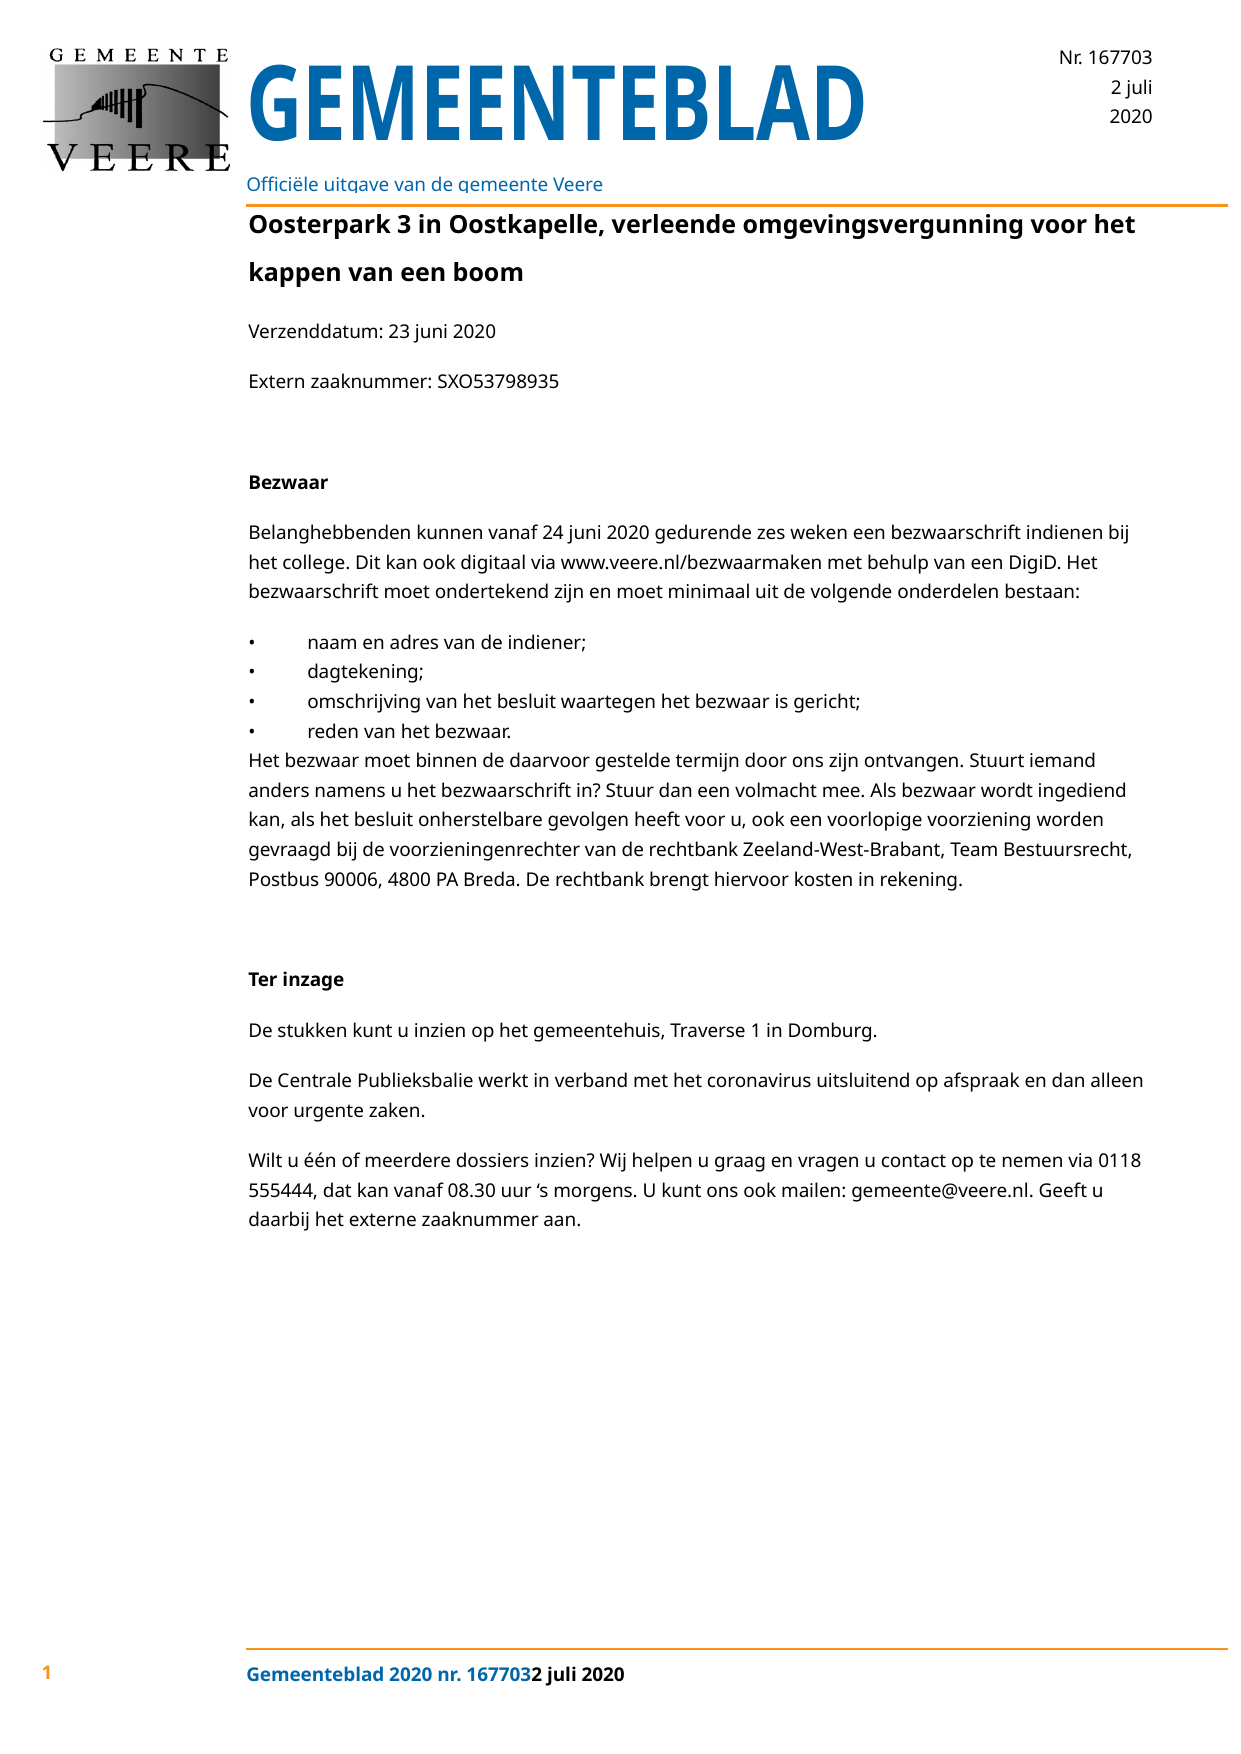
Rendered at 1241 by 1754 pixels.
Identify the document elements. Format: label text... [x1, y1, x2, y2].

text Verzenddatum: 23 juni 2020 [248, 318, 1152, 344]
text De Centrale Publieksbalie werkt in verband met het coronavirus uitsluitend op afspraak en dan alleen voor urgente zaken. [248, 1067, 1152, 1123]
list dagtekening; [248, 659, 1152, 684]
list reden van het bezwaar. [248, 718, 1152, 744]
text Ter inzage [248, 967, 1152, 992]
text Het bezwaar moet binnen de daarvoor gestelde termijn door ons zijn ontvangen. Stuurt iemand anders namens u het bezwaarschrift in? Stuur dan een volmacht mee. Als bezwaar wordt ingediend kan, als het besluit onherstelbare gevolgen heeft voor u, ook een voorlopige voorziening worden gevraagd bij de voorzieningenrechter van de rechtbank Zeeland-West-Brabant, Team Bestuursrecht, Postbus 90006, 4800 PA Breda. De rechtbank brengt hiervoor kosten in rekening. [248, 747, 1152, 892]
text Belanghebbenden kunnen vanaf 24 juni 2020 gedurende zes weken een bezwaarschrift indienen bij het college. Dit kan ook digitaal via www.veere.nl/bezwaarmaken met behulp van een DigiD. Het bezwaarschrift moet ondertekend zijn en moet minimaal uit de volgende onderdelen bestaan: [248, 519, 1152, 604]
list omschrijving van het besluit waartegen het bezwaar is gericht; [248, 688, 1152, 714]
list naam en adres van de indiener; [248, 629, 1152, 655]
text Wilt u één of meerdere dossiers inzien? Wij helpen u graag en vragen u contact op te nemen via 0118 555444, dat kan vanaf 08.30 uur ‘s morgens. U kunt ons ook mailen: gemeente@veere.nl. Geeft u daarbij het externe zaaknummer aan. [248, 1147, 1152, 1232]
picture [41, 47, 231, 172]
text De stukken kunt u inzien op het gemeentehuis, Traverse 1 in Domburg. [248, 1017, 1152, 1043]
text Oosterpark 3 in Oostkapelle, verleende omgevingsvergunning voor het kappen van een boom [248, 207, 1152, 288]
text Bezwaar [248, 469, 1152, 495]
text Extern zaaknummer: SXO53798935 [248, 368, 1152, 394]
